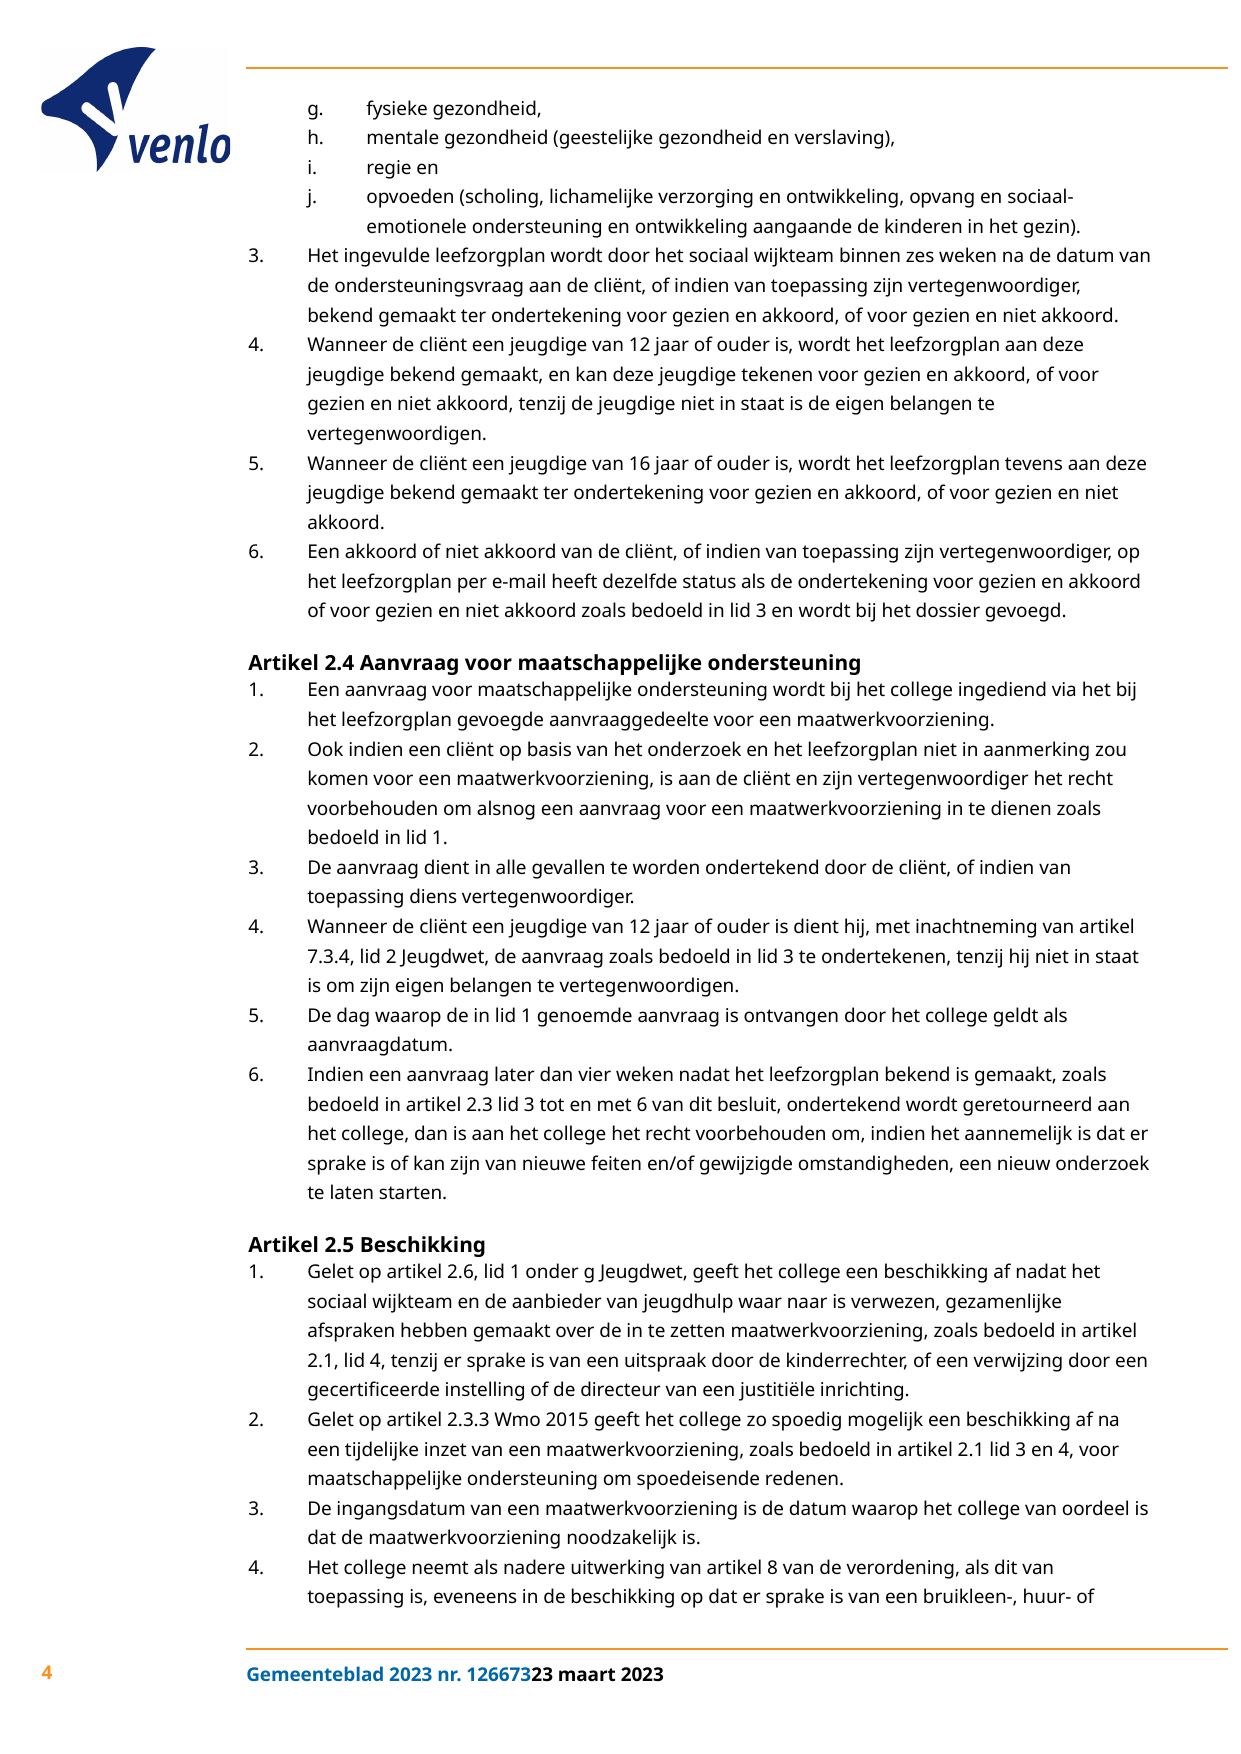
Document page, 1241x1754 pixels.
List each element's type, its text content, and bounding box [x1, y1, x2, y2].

text Artikel 2.5 Beschikking [248, 1230, 1152, 1258]
list Indien een aanvraag later dan vier weken nadat het leefzorgplan bekend is gemaakt, zoals bedoeld in artikel 2.3 lid 3 tot en met 6 van dit besluit, ondertekend wordt geretourneerd aan het college, dan is aan het college het recht voorbehouden om, indien het aannemelijk is dat er sprake is of kan zijn van nieuwe feiten en/of gewijzigde omstandigheden, een nieuw onderzoek te laten starten. [248, 1061, 1152, 1205]
list regie en [307, 154, 1152, 180]
list Het ingevulde leefzorgplan wordt door het sociaal wijkteam binnen zes weken na de datum van de ondersteuningsvraag aan de cliënt, of indien van toepassing zijn vertegenwoordiger, bekend gemaakt ter ondertekening voor gezien en akkoord, of voor gezien en niet akkoord. [248, 243, 1152, 328]
list Wanneer de cliënt een jeugdige van 16 jaar of ouder is, wordt het leefzorgplan tevens aan deze jeugdige bekend gemaakt ter ondertekening voor gezien en akkoord, of voor gezien en niet akkoord. [248, 450, 1152, 535]
picture [41, 47, 231, 172]
text Artikel 2.4 Aanvraag voor maatschappelijke ondersteuning [248, 648, 1152, 677]
list Een aanvraag voor maatschappelijke ondersteuning wordt bij het college ingediend via het bij het leefzorgplan gevoegde aanvraaggedeelte voor een maatwerkvoorziening. [248, 677, 1152, 732]
list De ingangsdatum van een maatwerkvoorziening is de datum waarop het college van oordeel is dat de maatwerkvoorziening noodzakelijk is. [248, 1495, 1152, 1550]
list Ook indien een cliënt op basis van het onderzoek en het leefzorgplan niet in aanmerking zou komen voor een maatwerkvoorziening, is aan de cliënt en zijn vertegenwoordiger het recht voorbehouden om alsnog een aanvraag voor een maatwerkvoorziening in te dienen zoals bedoeld in lid 1. [248, 736, 1152, 850]
list Het college neemt als nadere uitwerking van artikel 8 van de verordening, als dit van toepassing is, eveneens in de beschikking op dat er sprake is van een bruikleen-, huur- of [248, 1554, 1152, 1609]
list Wanneer de cliënt een jeugdige van 12 jaar of ouder is dient hij, met inachtneming van artikel 7.3.4, lid 2 Jeugdwet, de aanvraag zoals bedoeld in lid 3 te ondertekenen, tenzij hij niet in staat is om zijn eigen belangen te vertegenwoordigen. [248, 913, 1152, 998]
list fysieke gezondheid, [307, 95, 1152, 121]
list De aanvraag dient in alle gevallen te worden ondertekend door de cliënt, of indien van toepassing diens vertegenwoordiger. [248, 854, 1152, 909]
list De dag waarop de in lid 1 genoemde aanvraag is ontvangen door het college geldt als aanvraagdatum. [248, 1002, 1152, 1057]
list Gelet op artikel 2.3.3 Wmo 2015 geeft het college zo spoedig mogelijk een beschikking af na een tijdelijke inzet van een maatwerkvoorziening, zoals bedoeld in artikel 2.1 lid 3 en 4, voor maatschappelijke ondersteuning om spoedeisende redenen. [248, 1406, 1152, 1491]
list Wanneer de cliënt een jeugdige van 12 jaar of ouder is, wordt het leefzorgplan aan deze jeugdige bekend gemaakt, en kan deze jeugdige tekenen voor gezien en akkoord, of voor gezien en niet akkoord, tenzij de jeugdige niet in staat is de eigen belangen te vertegenwoordigen. [248, 331, 1152, 446]
list Gelet op artikel 2.6, lid 1 onder g Jeugdwet, geeft het college een beschikking af nadat het sociaal wijkteam en de aanbieder van jeugdhulp waar naar is verwezen, gezamenlijke afspraken hebben gemaakt over de in te zetten maatwerkvoorziening, zoals bedoeld in artikel 2.1, lid 4, tenzij er sprake is van een uitspraak door de kinderrechter, of een verwijzing door een gecertificeerde instelling of de directeur van een justitiële inrichting. [248, 1258, 1152, 1402]
list mentale gezondheid (geestelijke gezondheid en verslaving), [307, 124, 1152, 150]
list opvoeden (scholing, lichamelijke verzorging en ontwikkeling, opvang en sociaal-emotionele ondersteuning en ontwikkeling aangaande de kinderen in het gezin). [307, 183, 1152, 239]
list Een akkoord of niet akkoord van de cliënt, of indien van toepassing zijn vertegenwoordiger, op het leefzorgplan per e-mail heeft dezelfde status als de ondertekening voor gezien en akkoord of voor gezien en niet akkoord zoals bedoeld in lid 3 en wordt bij het dossier gevoegd. [248, 538, 1152, 623]
